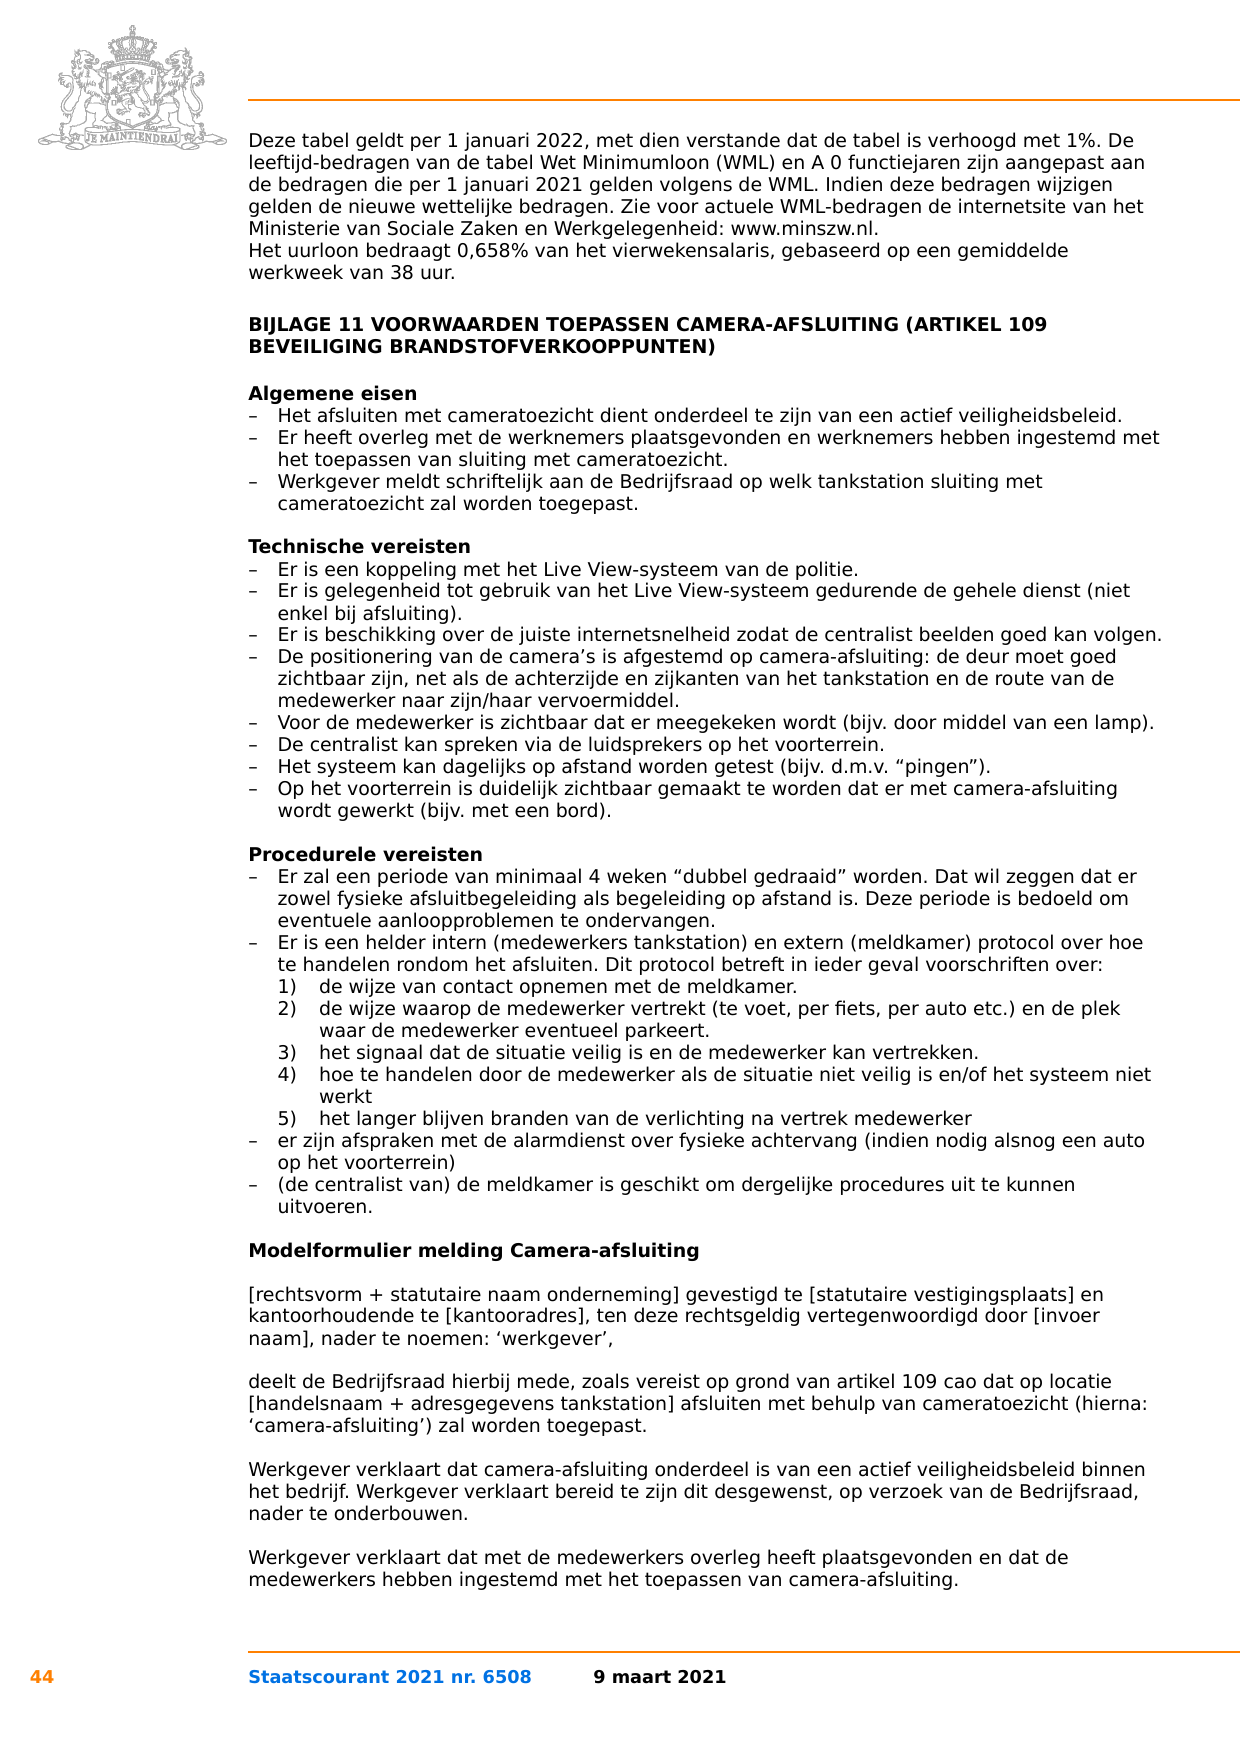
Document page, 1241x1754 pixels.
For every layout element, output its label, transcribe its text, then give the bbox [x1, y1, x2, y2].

text – Er zal een periode van minimaal 4 weken “dubbel gedraaid” worden. Dat wil zeggen dat er zowel fysieke afsluitbegeleiding als begeleiding op afstand is. Deze periode is bedoeld om eventuele aanloopproblemen te ondervangen. [248, 866, 1163, 932]
text 2) de wijze waarop de medewerker vertrekt (te voet, per fiets, per auto etc.) en de plek waar de medewerker eventueel parkeert. [277, 998, 1163, 1042]
picture [38, 25, 227, 150]
text – Op het voorterrein is duidelijk zichtbaar gemaakt te worden dat er met camera-afsluiting wordt gewerkt (bijv. met een bord). [248, 778, 1163, 822]
text – Het afsluiten met cameratoezicht dient onderdeel te zijn van een actief veiligheidsbeleid. [248, 405, 1163, 427]
text – De centralist kan spreken via de luidsprekers op het voorterrein. [248, 734, 1163, 756]
text – er zijn afspraken met de alarmdienst over fysieke achtervang (indien nodig alsnog een auto op het voorterrein) [248, 1130, 1163, 1174]
text – Er heeft overleg met de werknemers plaatsgevonden en werknemers hebben ingestemd met het toepassen van sluiting met cameratoezicht. [248, 427, 1163, 471]
text 1) de wijze van contact opnemen met de meldkamer. [277, 976, 1163, 998]
text Modelformulier melding Camera-afsluiting [248, 1239, 1163, 1262]
text – (de centralist van) de meldkamer is geschikt om dergelijke procedures uit te kunnen uitvoeren. [248, 1174, 1163, 1218]
text Werkgever verklaart dat camera-afsluiting onderdeel is van een actief veiligheidsbeleid binnen het bedrijf. Werkgever verklaart bereid te zijn dit desgewenst, op verzoek van de Bedrijfsraad, nader te onderbouwen. [248, 1459, 1163, 1525]
text [rechtsvorm + statutaire naam onderneming] gevestigd te [statutaire vestigingsplaats] en kantoorhoudende te [kantooradres], ten deze rechtsgeldig vertegenwoordigd door [invoer naam], nader te noemen: ‘werkgever’, [248, 1283, 1163, 1349]
text – Voor de medewerker is zichtbaar dat er meegekeken wordt (bijv. door middel van een lamp). [248, 712, 1163, 734]
text 5) het langer blijven branden van de verlichting na vertrek medewerker [277, 1108, 1163, 1130]
text 3) het signaal dat de situatie veilig is en de medewerker kan vertrekken. [277, 1042, 1163, 1064]
text – De positionering van de camera’s is afgestemd op camera-afsluiting: de deur moet goed zichtbaar zijn, net als de achterzijde en zijkanten van het tankstation en de route van de medewerker naar zijn/haar vervoermiddel. [248, 646, 1163, 712]
text – Er is een koppeling met het Live View-systeem van de politie. [248, 558, 1163, 580]
text – Het systeem kan dagelijks op afstand worden getest (bijv. d.m.v. “pingen”). [248, 756, 1163, 778]
text – Er is een helder intern (medewerkers tankstation) en extern (meldkamer) protocol over hoe te handelen rondom het afsluiten. Dit protocol betreft in ieder geval voorschriften over: [248, 932, 1163, 976]
subtitle BIJLAGE 11 VOORWAARDEN TOEPASSEN CAMERA-AFSLUITING (ARTIKEL 109 BEVEILIGING BRANDSTOFVERKOOPPUNTEN) [248, 314, 1163, 358]
text – Er is beschikking over de juiste internetsnelheid zodat de centralist beelden goed kan volgen. [248, 624, 1163, 646]
text deelt de Bedrijfsraad hierbij mede, zoals vereist op grond van artikel 109 cao dat op locatie [handelsnaam + adresgegevens tankstation] afsluiten met behulp van cameratoezicht (hierna: ‘camera-afsluiting’) zal worden toegepast. [248, 1371, 1163, 1437]
text Procedurele vereisten [248, 844, 1163, 866]
text Algemene eisen [248, 383, 1163, 405]
text Deze tabel geldt per 1 januari 2022, met dien verstande dat de tabel is verhoogd met 1%. De leeftijd-bedragen van de tabel Wet Minimumloon (WML) en A 0 functiejaren zijn aangepast aan de bedragen die per 1 januari 2021 gelden volgens de WML. Indien deze bedragen wijzigen gelden de nieuwe wettelijke bedragen. Zie voor actuele WML-bedragen de internetsite van het Ministerie van Sociale Zaken en Werkgelegenheid: www.minszw.nl. [248, 130, 1163, 240]
text – Er is gelegenheid tot gebruik van het Live View-systeem gedurende de gehele dienst (niet enkel bij afsluiting). [248, 580, 1163, 624]
text 4) hoe te handelen door de medewerker als de situatie niet veilig is en/of het systeem niet werkt [277, 1064, 1163, 1108]
text Technische vereisten [248, 536, 1163, 558]
text – Werkgever meldt schriftelijk aan de Bedrijfsraad op welk tankstation sluiting met cameratoezicht zal worden toegepast. [248, 471, 1163, 514]
text Werkgever verklaart dat met de medewerkers overleg heeft plaatsgevonden en dat de medewerkers hebben ingestemd met het toepassen van camera-afsluiting. [248, 1547, 1163, 1591]
text Het uurloon bedraagt 0,658% van het vierwekensalaris, gebaseerd op een gemiddelde werkweek van 38 uur. [248, 240, 1163, 284]
